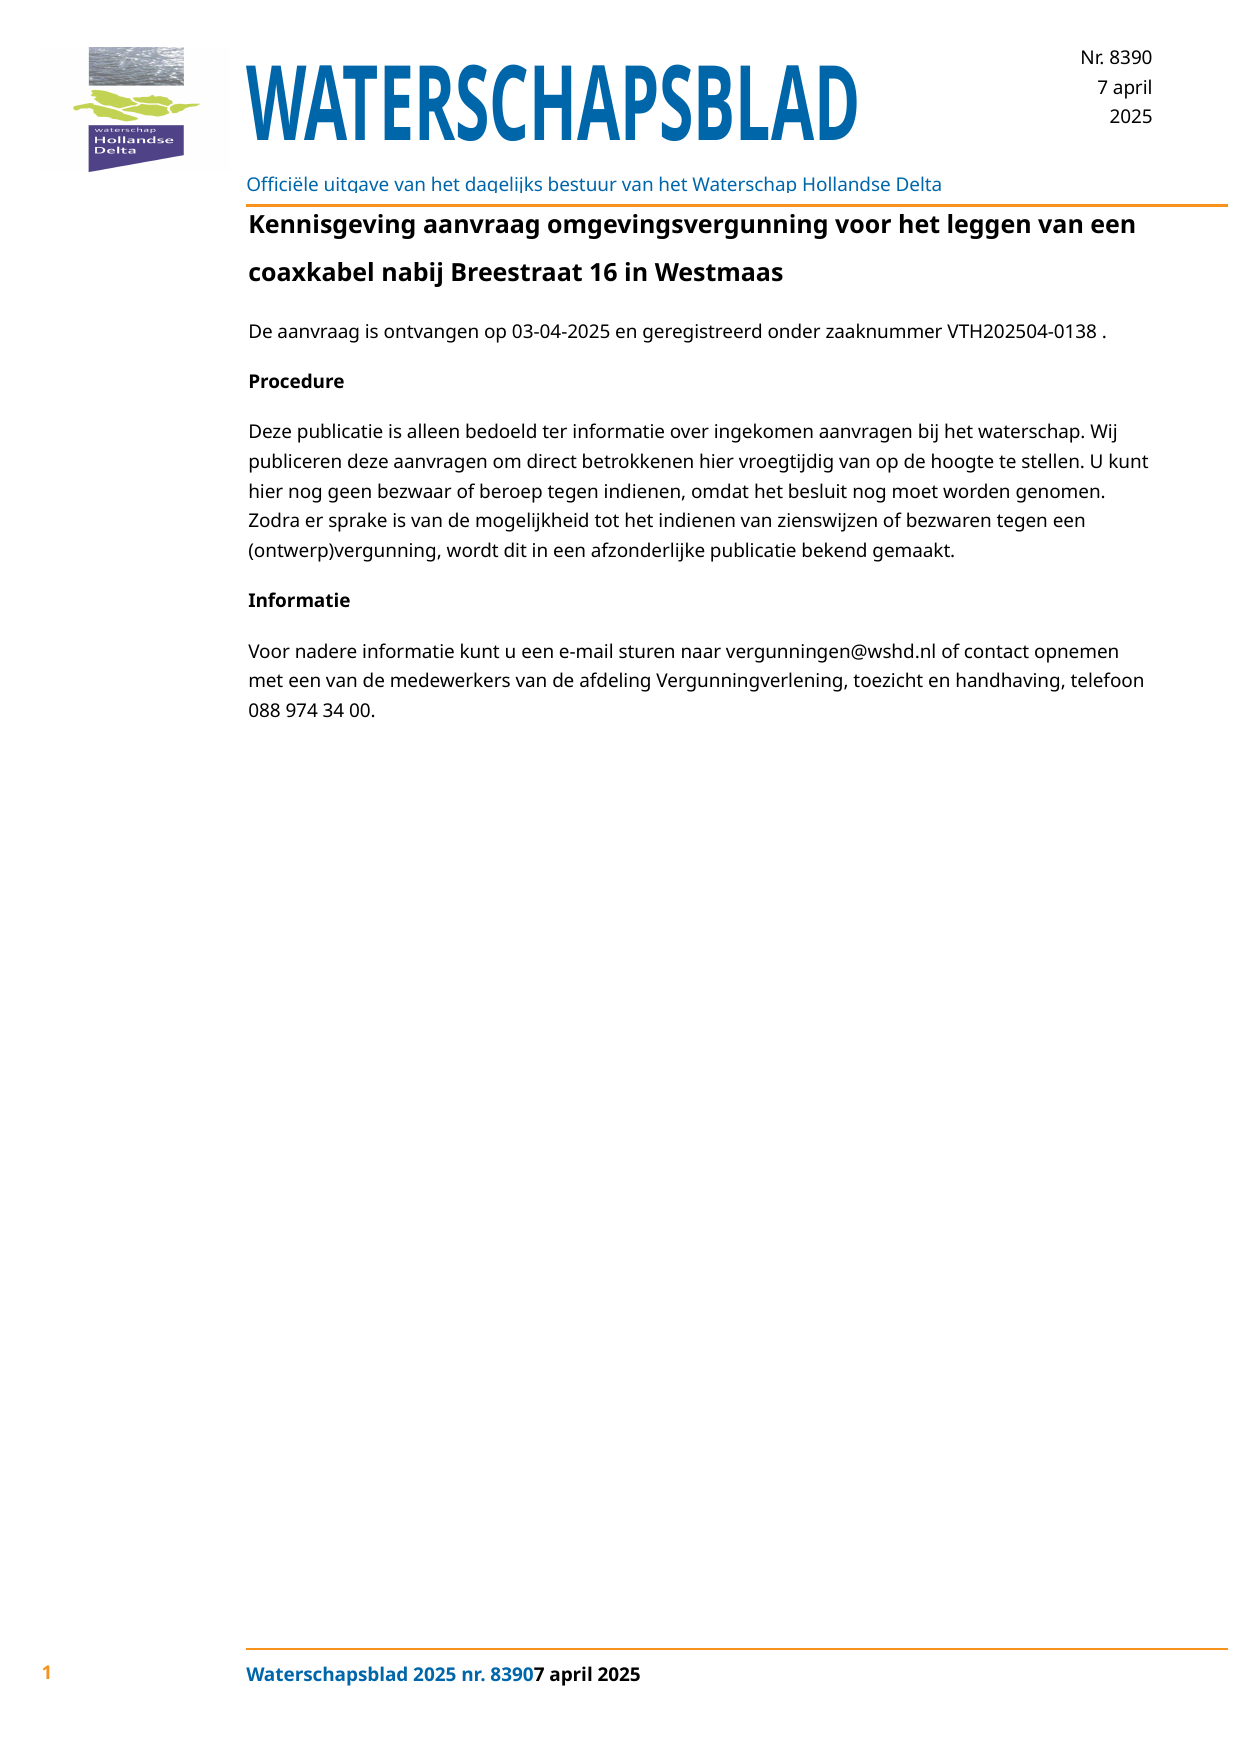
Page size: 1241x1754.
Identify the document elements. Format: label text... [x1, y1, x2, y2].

text Procedure [248, 368, 1152, 394]
text Voor nadere informatie kunt u een e-mail sturen naar vergunningen@wshd.nl of contact opnemen met een van de medewerkers van de afdeling Vergunningverlening, toezicht en handhaving, telefoon 088 974 34 00. [248, 638, 1152, 723]
picture [41, 47, 231, 172]
text Kennisgeving aanvraag omgevingsvergunning voor het leggen van een coaxkabel nabij Breestraat 16 in Westmaas [248, 207, 1152, 288]
text De aanvraag is ontvangen op 03-04-2025 en geregistreerd onder zaaknummer VTH202504-0138 . [248, 318, 1152, 344]
text Informatie [248, 587, 1152, 613]
text Deze publicatie is alleen bedoeld ter informatie over ingekomen aanvragen bij het waterschap. Wij publiceren deze aanvragen om direct betrokkenen hier vroegtijdig van op de hoogte te stellen. U kunt hier nog geen bezwaar of beroep tegen indienen, omdat het besluit nog moet worden genomen. Zodra er sprake is van de mogelijkheid tot het indienen van zienswijzen of bezwaren tegen een (ontwerp)vergunning, wordt dit in een afzonderlijke publicatie bekend gemaakt. [248, 419, 1152, 563]
